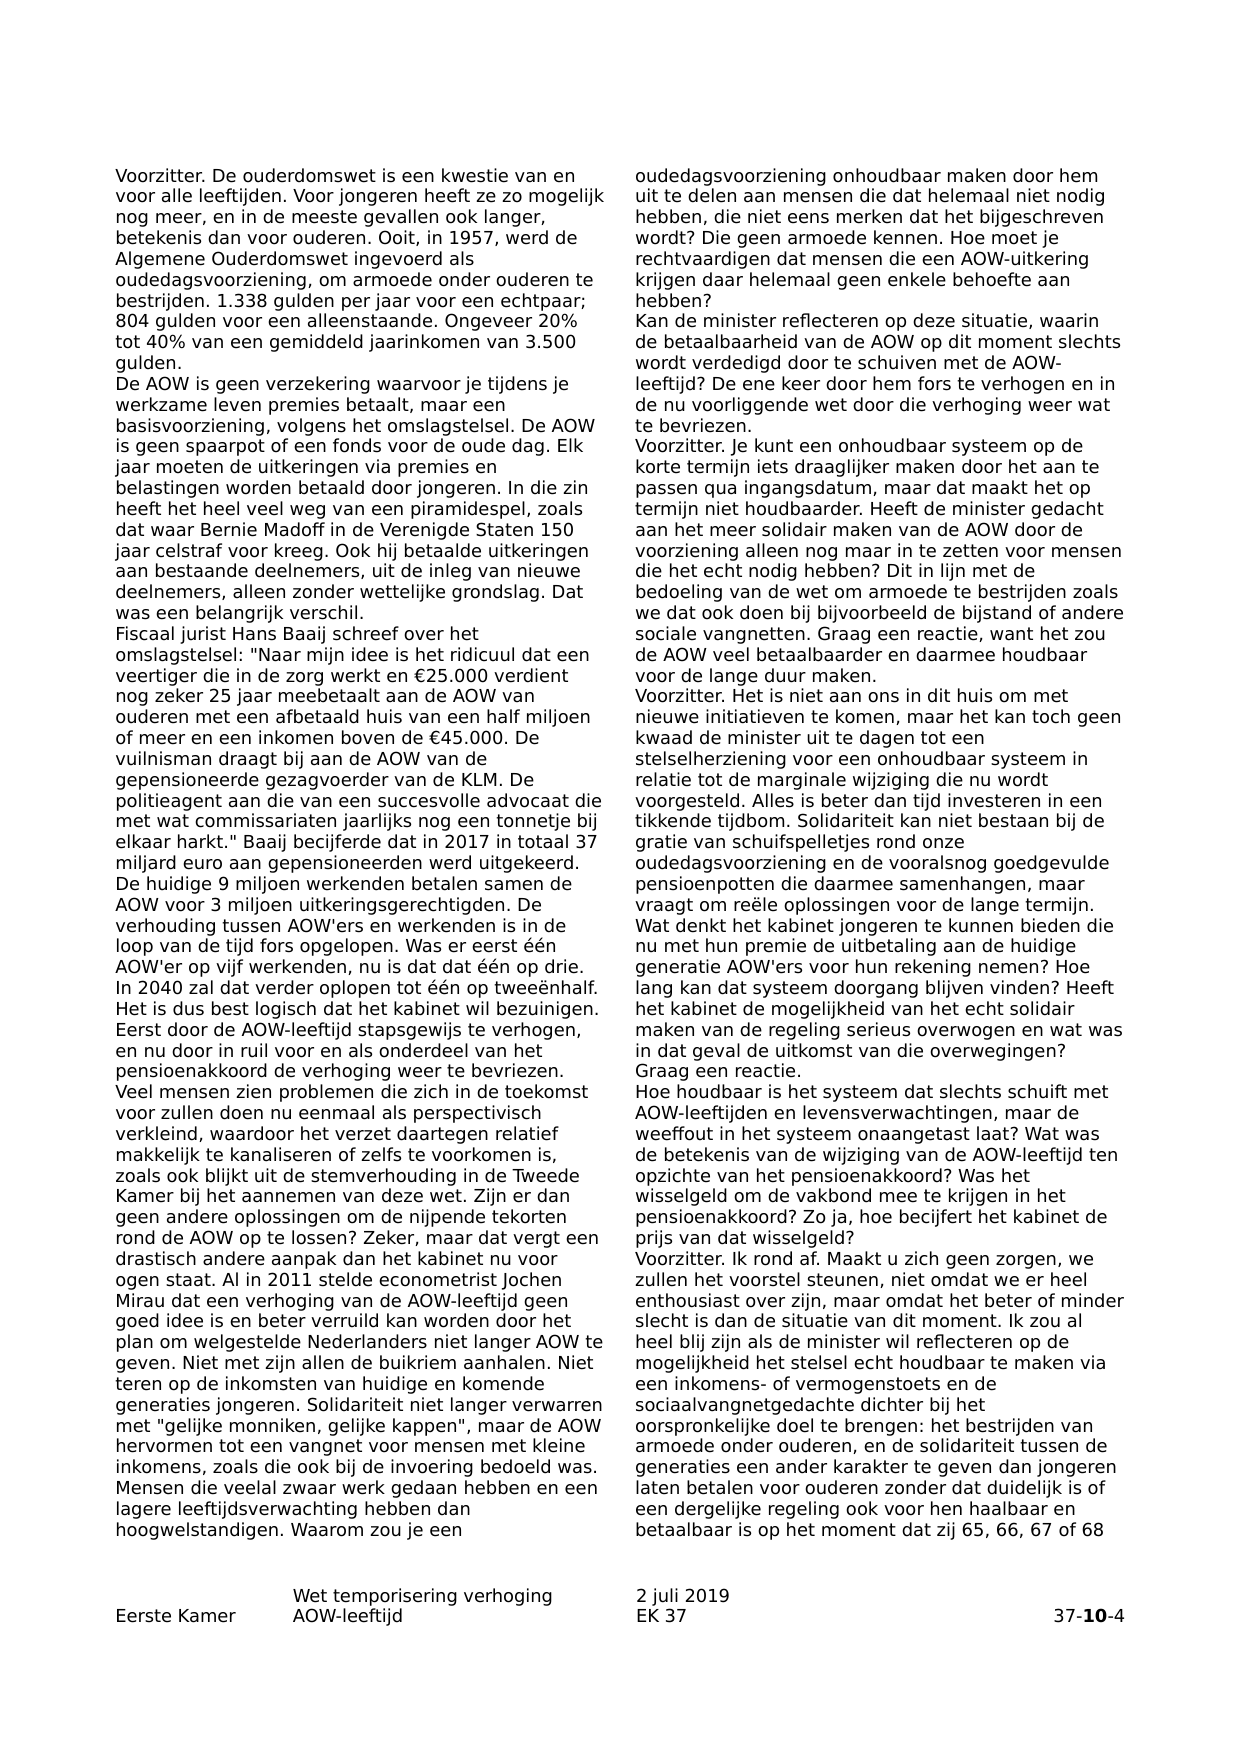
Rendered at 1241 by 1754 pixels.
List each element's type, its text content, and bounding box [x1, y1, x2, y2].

text oudedagsvoorziening onhoudbaar maken door hem uit te delen aan mensen die dat helemaal niet nodig hebben, die niet eens merken dat het bijgeschreven wordt? Die geen armoede kennen. Hoe moet je rechtvaardigen dat mensen die een AOW-uitkering krijgen daar helemaal geen enkele behoefte aan hebben? [635, 165, 1125, 311]
text Fiscaal jurist Hans Baaij schreef over het omslagstelsel: "Naar mijn idee is het ridicuul dat een veertiger die in de zorg werkt en €25.000 verdient nog zeker 25 jaar meebetaalt aan de AOW van ouderen met een afbetaald huis van een half miljoen of meer en een inkomen boven de €45.000. De vuilnisman draagt bij aan de AOW van de gepensioneerde gezagvoerder van de KLM. De politieagent aan die van een succesvolle advocaat die met wat commissariaten jaarlijks nog een tonnetje bij elkaar harkt." Baaij becijferde dat in 2017 in totaal 37 miljard euro aan gepensioneerden werd uitgekeerd. De huidige 9 miljoen werkenden betalen samen de AOW voor 3 miljoen uitkeringsgerechtigden. De verhouding tussen AOW'ers en werkenden is in de loop van de tijd fors opgelopen. Was er eerst één AOW'er op vijf werkenden, nu is dat dat één op drie. In 2040 zal dat verder oplopen tot één op tweeënhalf. Het is dus best logisch dat het kabinet wil bezuinigen. Eerst door de AOW-leeftijd stapsgewijs te verhogen, en nu door in ruil voor en als onderdeel van het pensioenakkoord de verhoging weer te bevriezen. [115, 624, 605, 1082]
text Kan de minister reflecteren op deze situatie, waarin de betaalbaarheid van de AOW op dit moment slechts wordt verdedigd door te schuiven met de AOW-leeftijd? De ene keer door hem fors te verhogen en in de nu voorliggende wet door die verhoging weer wat te bevriezen. [635, 311, 1125, 436]
text Veel mensen zien problemen die zich in de toekomst voor zullen doen nu eenmaal als perspectivisch verkleind, waardoor het verzet daartegen relatief makkelijk te kanaliseren of zelfs te voorkomen is, zoals ook blijkt uit de stemverhouding in de Tweede Kamer bij het aannemen van deze wet. Zijn er dan geen andere oplossingen om de nijpende tekorten rond de AOW op te lossen? Zeker, maar dat vergt een drastisch andere aanpak dan het kabinet nu voor ogen staat. Al in 2011 stelde econometrist Jochen Mirau dat een verhoging van de AOW-leeftijd geen goed idee is en beter verruild kan worden door het plan om welgestelde Nederlanders niet langer AOW te geven. Niet met zijn allen de buikriem aanhalen. Niet teren op de inkomsten van huidige en komende generaties jongeren. Solidariteit niet langer verwarren met "gelijke monniken, gelijke kappen", maar de AOW hervormen tot een vangnet voor mensen met kleine inkomens, zoals die ook bij de invoering bedoeld was. Mensen die veelal zwaar werk gedaan hebben en een lagere leeftijdsverwachting hebben dan hoogwelstandigen. Waarom zou je een [115, 1082, 605, 1540]
text Hoe houdbaar is het systeem dat slechts schuift met AOW-leeftijden en levensverwachtingen, maar de weeffout in het systeem onaangetast laat? Wat was de betekenis van de wijziging van de AOW-leeftijd ten opzichte van het pensioenakkoord? Was het wisselgeld om de vakbond mee te krijgen in het pensioenakkoord? Zo ja, hoe becijfert het kabinet de prijs van dat wisselgeld? [635, 1082, 1125, 1249]
text Voorzitter. De ouderdomswet is een kwestie van en voor alle leeftijden. Voor jongeren heeft ze zo mogelijk nog meer, en in de meeste gevallen ook langer, betekenis dan voor ouderen. Ooit, in 1957, werd de Algemene Ouderdomswet ingevoerd als oudedagsvoorziening, om armoede onder ouderen te bestrijden. 1.338 gulden per jaar voor een echtpaar; 804 gulden voor een alleenstaande. Ongeveer 20% tot 40% van een gemiddeld jaarinkomen van 3.500 gulden. [115, 165, 605, 374]
text Voorzitter. Je kunt een onhoudbaar systeem op de korte termijn iets draaglijker maken door het aan te passen qua ingangsdatum, maar dat maakt het op termijn niet houdbaarder. Heeft de minister gedacht aan het meer solidair maken van de AOW door de voorziening alleen nog maar in te zetten voor mensen die het echt nodig hebben? Dit in lijn met de bedoeling van de wet om armoede te bestrijden zoals we dat ook doen bij bijvoorbeeld de bijstand of andere sociale vangnetten. Graag een reactie, want het zou de AOW veel betaalbaarder en daarmee houdbaar voor de lange duur maken. [635, 436, 1125, 686]
text Voorzitter. Het is niet aan ons in dit huis om met nieuwe initiatieven te komen, maar het kan toch geen kwaad de minister uit te dagen tot een stelselherziening voor een onhoudbaar systeem in relatie tot de marginale wijziging die nu wordt voorgesteld. Alles is beter dan tijd investeren in een tikkende tijdbom. Solidariteit kan niet bestaan bij de gratie van schuifspelletjes rond onze oudedagsvoorziening en de vooralsnog goedgevulde pensioenpotten die daarmee samenhangen, maar vraagt om reële oplossingen voor de lange termijn. Wat denkt het kabinet jongeren te kunnen bieden die nu met hun premie de uitbetaling aan de huidige generatie AOW'ers voor hun rekening nemen? Hoe lang kan dat systeem doorgang blijven vinden? Heeft het kabinet de mogelijkheid van het echt solidair maken van de regeling serieus overwogen en wat was in dat geval de uitkomst van die overwegingen? Graag een reactie. [635, 686, 1125, 1082]
text Voorzitter. Ik rond af. Maakt u zich geen zorgen, we zullen het voorstel steunen, niet omdat we er heel enthousiast over zijn, maar omdat het beter of minder slecht is dan de situatie van dit moment. Ik zou al heel blij zijn als de minister wil reflecteren op de mogelijkheid het stelsel echt houdbaar te maken via een inkomens- of vermogenstoets en de sociaalvangnetgedachte dichter bij het oorspronkelijke doel te brengen: het bestrijden van armoede onder ouderen, en de solidariteit tussen de generaties een ander karakter te geven dan jongeren laten betalen voor ouderen zonder dat duidelijk is of een dergelijke regeling ook voor hen haalbaar en betaalbaar is op het moment dat zij 65, 66, 67 of 68 [635, 1249, 1125, 1540]
text De AOW is geen verzekering waarvoor je tijdens je werkzame leven premies betaalt, maar een basisvoorziening, volgens het omslagstelsel. De AOW is geen spaarpot of een fonds voor de oude dag. Elk jaar moeten de uitkeringen via premies en belastingen worden betaald door jongeren. In die zin heeft het heel veel weg van een piramidespel, zoals dat waar Bernie Madoff in de Verenigde Staten 150 jaar celstraf voor kreeg. Ook hij betaalde uitkeringen aan bestaande deelnemers, uit de inleg van nieuwe deelnemers, alleen zonder wettelijke grondslag. Dat was een belangrijk verschil. [115, 374, 605, 624]
